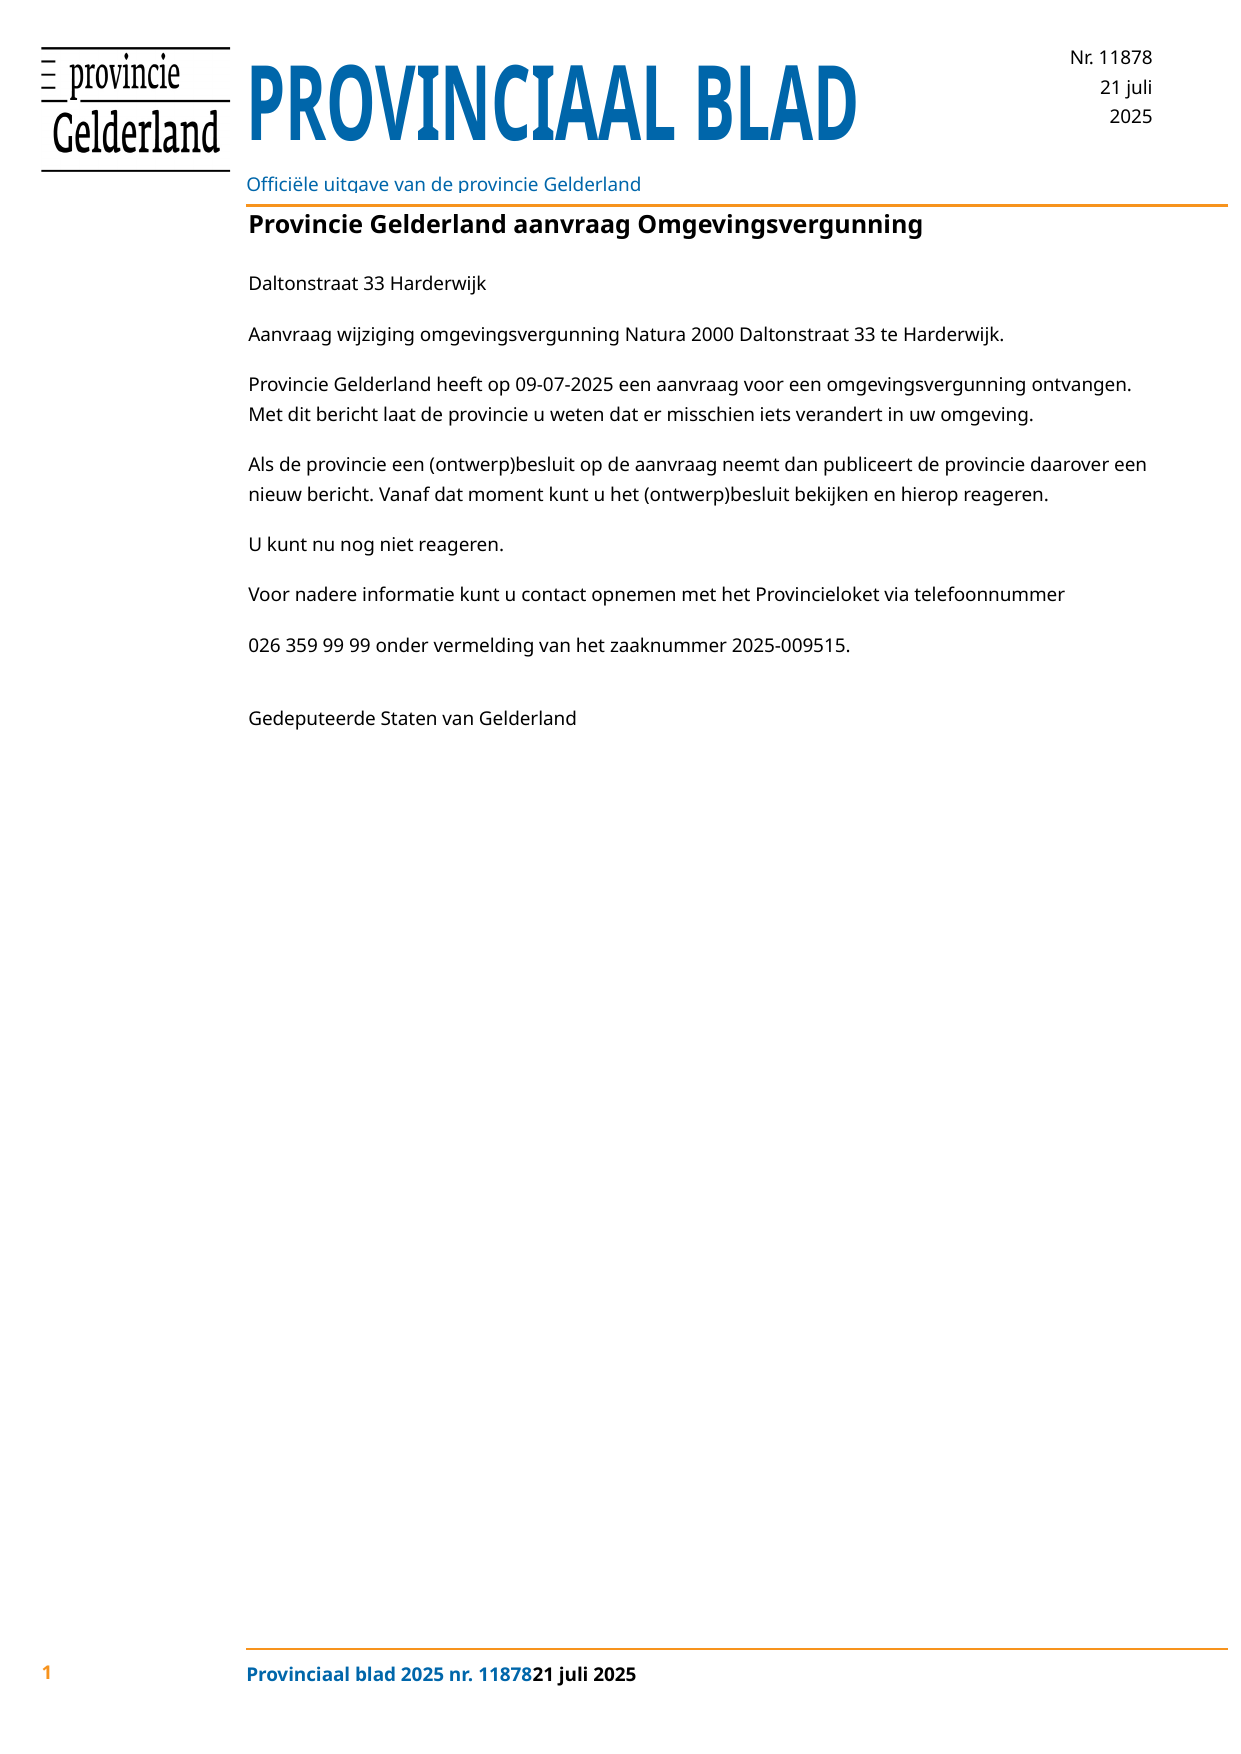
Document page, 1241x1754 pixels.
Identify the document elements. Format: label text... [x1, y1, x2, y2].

text Provincie Gelderland heeft op 09-07-2025 een aanvraag voor een omgevingsvergunning ontvangen. Met dit bericht laat de provincie u weten dat er misschien iets verandert in uw omgeving. [248, 371, 1152, 426]
text U kunt nu nog niet reageren. [248, 531, 1152, 557]
picture [41, 47, 231, 172]
text Gedeputeerde Staten van Gelderland [248, 706, 1152, 731]
text 026 359 99 99 onder vermelding van het zaaknummer 2025-009515. [248, 632, 1152, 658]
text Aanvraag wijziging omgevingsvergunning Natura 2000 Daltonstraat 33 te Harderwijk. [248, 321, 1152, 346]
text Als de provincie een (ontwerp)besluit op de aanvraag neemt dan publiceert de provincie daarover een nieuw bericht. Vanaf dat moment kunt u het (ontwerp)besluit bekijken en hierop reageren. [248, 451, 1152, 506]
text Daltonstraat 33 Harderwijk [248, 270, 1152, 296]
text Provincie Gelderland aanvraag Omgevingsvergunning [248, 207, 1152, 241]
text Voor nadere informatie kunt u contact opnemen met het Provincieloket via telefoonnummer [248, 582, 1152, 607]
